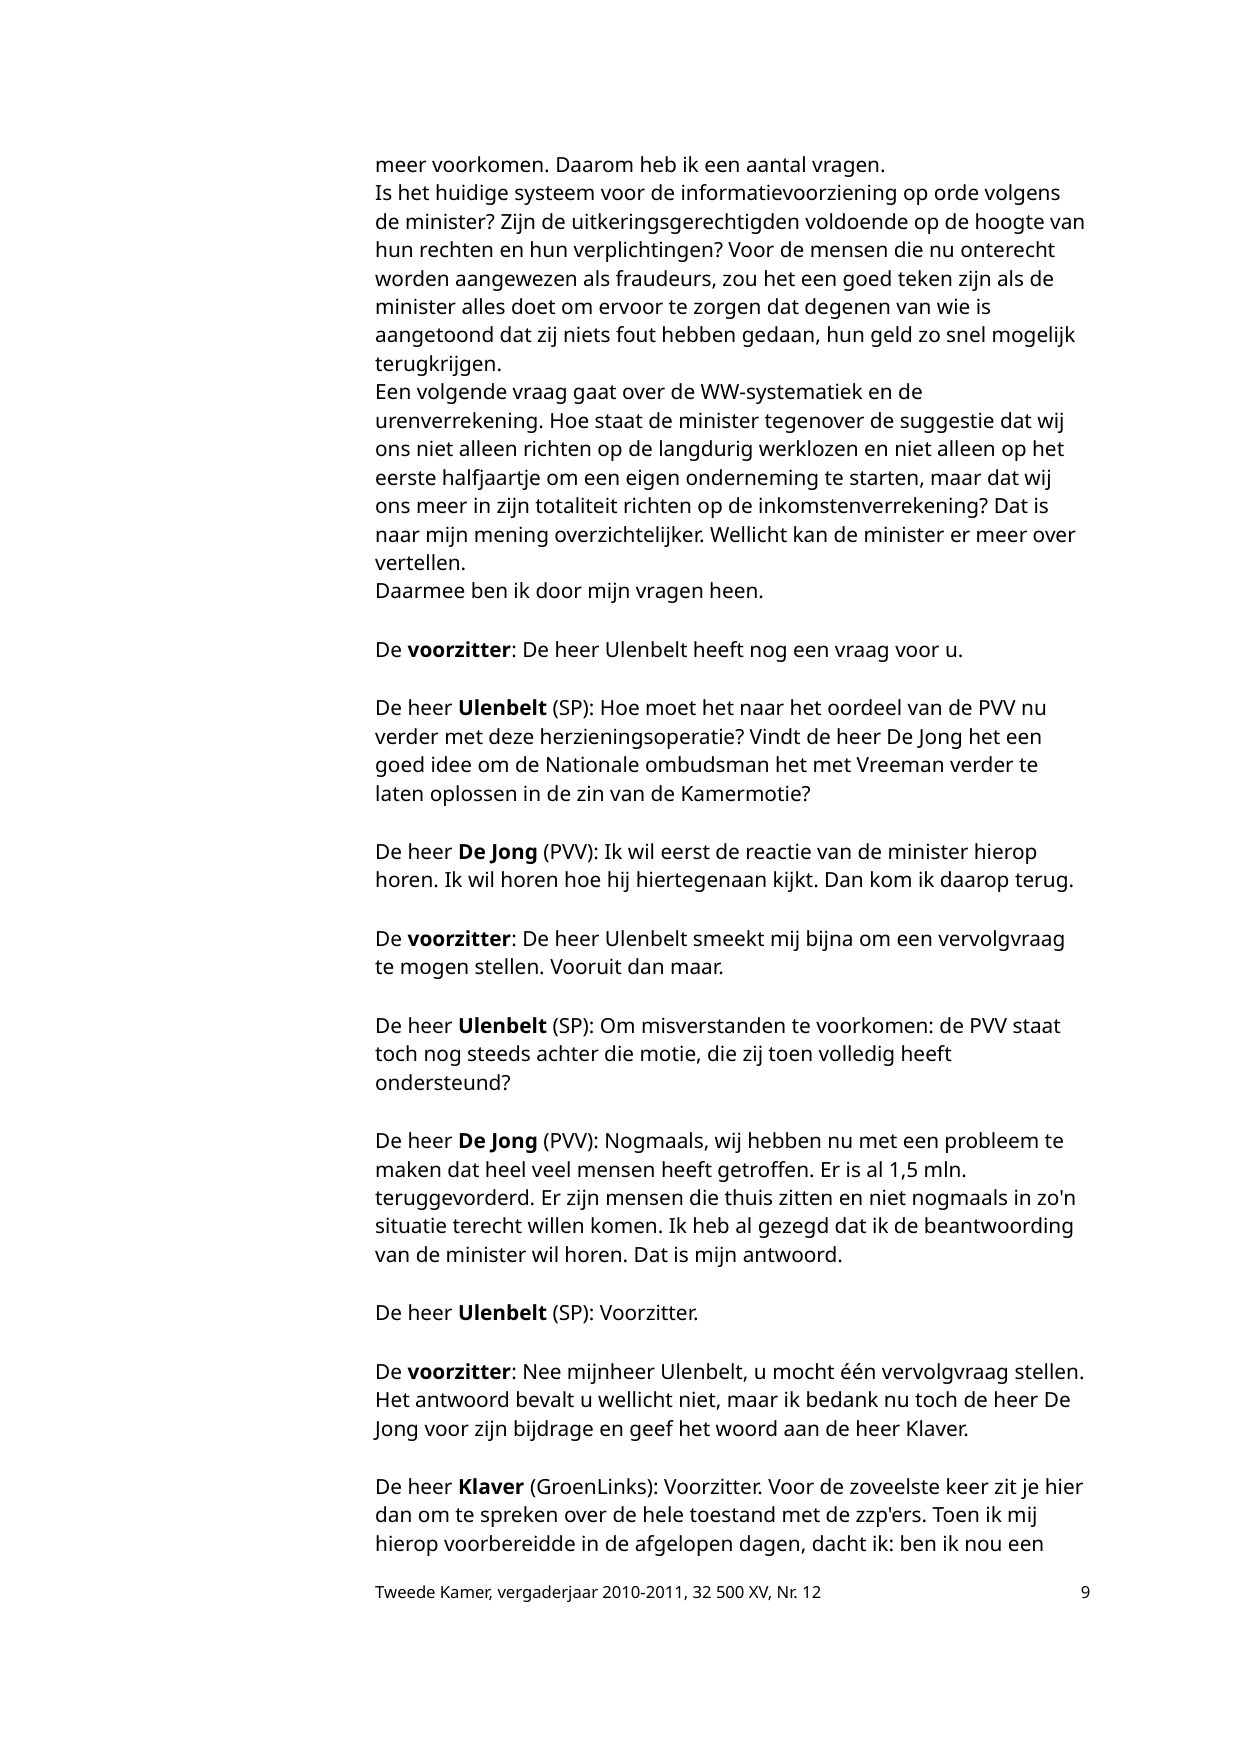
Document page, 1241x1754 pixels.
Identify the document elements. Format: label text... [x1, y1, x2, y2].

text De heer Ulenbelt (SP): Voorzitter. [375, 1298, 1090, 1327]
text De heer De Jong (PVV): Nogmaals, wij hebben nu met een probleem te maken dat heel veel mensen heeft getroffen. Er is al 1,5 mln. teruggevorderd. Er zijn mensen die thuis zitten en niet nogmaals in zo'n situatie terecht willen komen. Ik heb al gezegd dat ik de beantwoording van de minister wil horen. Dat is mijn antwoord. [375, 1126, 1090, 1268]
text De heer De Jong (PVV): Ik wil eerst de reactie van de minister hierop horen. Ik wil horen hoe hij hiertegenaan kijkt. Dan kom ik daarop terug. [375, 837, 1090, 894]
text De heer Ulenbelt (SP): Hoe moet het naar het oordeel van de PVV nu verder met deze herzieningsoperatie? Vindt de heer De Jong het een goed idee om de Nationale ombudsman het met Vreeman verder te laten oplossen in de zin van de Kamermotie? [375, 693, 1090, 807]
text meer voorkomen. Daarom heb ik een aantal vragen. [375, 150, 1090, 178]
text De heer Klaver (GroenLinks): Voorzitter. Voor de zoveelste keer zit je hier dan om te spreken over de hele toestand met de zzp'ers. Toen ik mij hierop voorbereidde in de afgelopen dagen, dacht ik: ben ik nou een [375, 1472, 1090, 1557]
text Is het huidige systeem voor de informatievoorziening op orde volgens de minister? Zijn de uitkeringsgerechtigden voldoende op de hoogte van hun rechten en hun verplichtingen? Voor de mensen die nu onterecht worden aangewezen als fraudeurs, zou het een goed teken zijn als de minister alles doet om ervoor te zorgen dat degenen van wie is aangetoond dat zij niets fout hebben gedaan, hun geld zo snel mogelijk terugkrijgen. [375, 178, 1090, 377]
text De voorzitter: De heer Ulenbelt smeekt mij bijna om een vervolgvraag te mogen stellen. Vooruit dan maar. [375, 924, 1090, 981]
text Daarmee ben ik door mijn vragen heen. [375, 577, 1090, 605]
text De heer Ulenbelt (SP): Om misverstanden te voorkomen: de PVV staat toch nog steeds achter die motie, die zij toen volledig heeft ondersteund? [375, 1011, 1090, 1096]
text De voorzitter: De heer Ulenbelt heeft nog een vraag voor u. [375, 635, 1090, 663]
text De voorzitter: Nee mijnheer Ulenbelt, u mocht één vervolgvraag stellen. Het antwoord bevalt u wellicht niet, maar ik bedank nu toch de heer De Jong voor zijn bijdrage en geef het woord aan de heer Klaver. [375, 1357, 1090, 1442]
text Een volgende vraag gaat over de WW-systematiek en de urenverrekening. Hoe staat de minister tegenover de suggestie dat wij ons niet alleen richten op de langdurig werklozen en niet alleen op het eerste halfjaartje om een eigen onderneming te starten, maar dat wij ons meer in zijn totaliteit richten op de inkomstenverrekening? Dat is naar mijn mening overzichtelijker. Wellicht kan de minister er meer over vertellen. [375, 377, 1090, 577]
